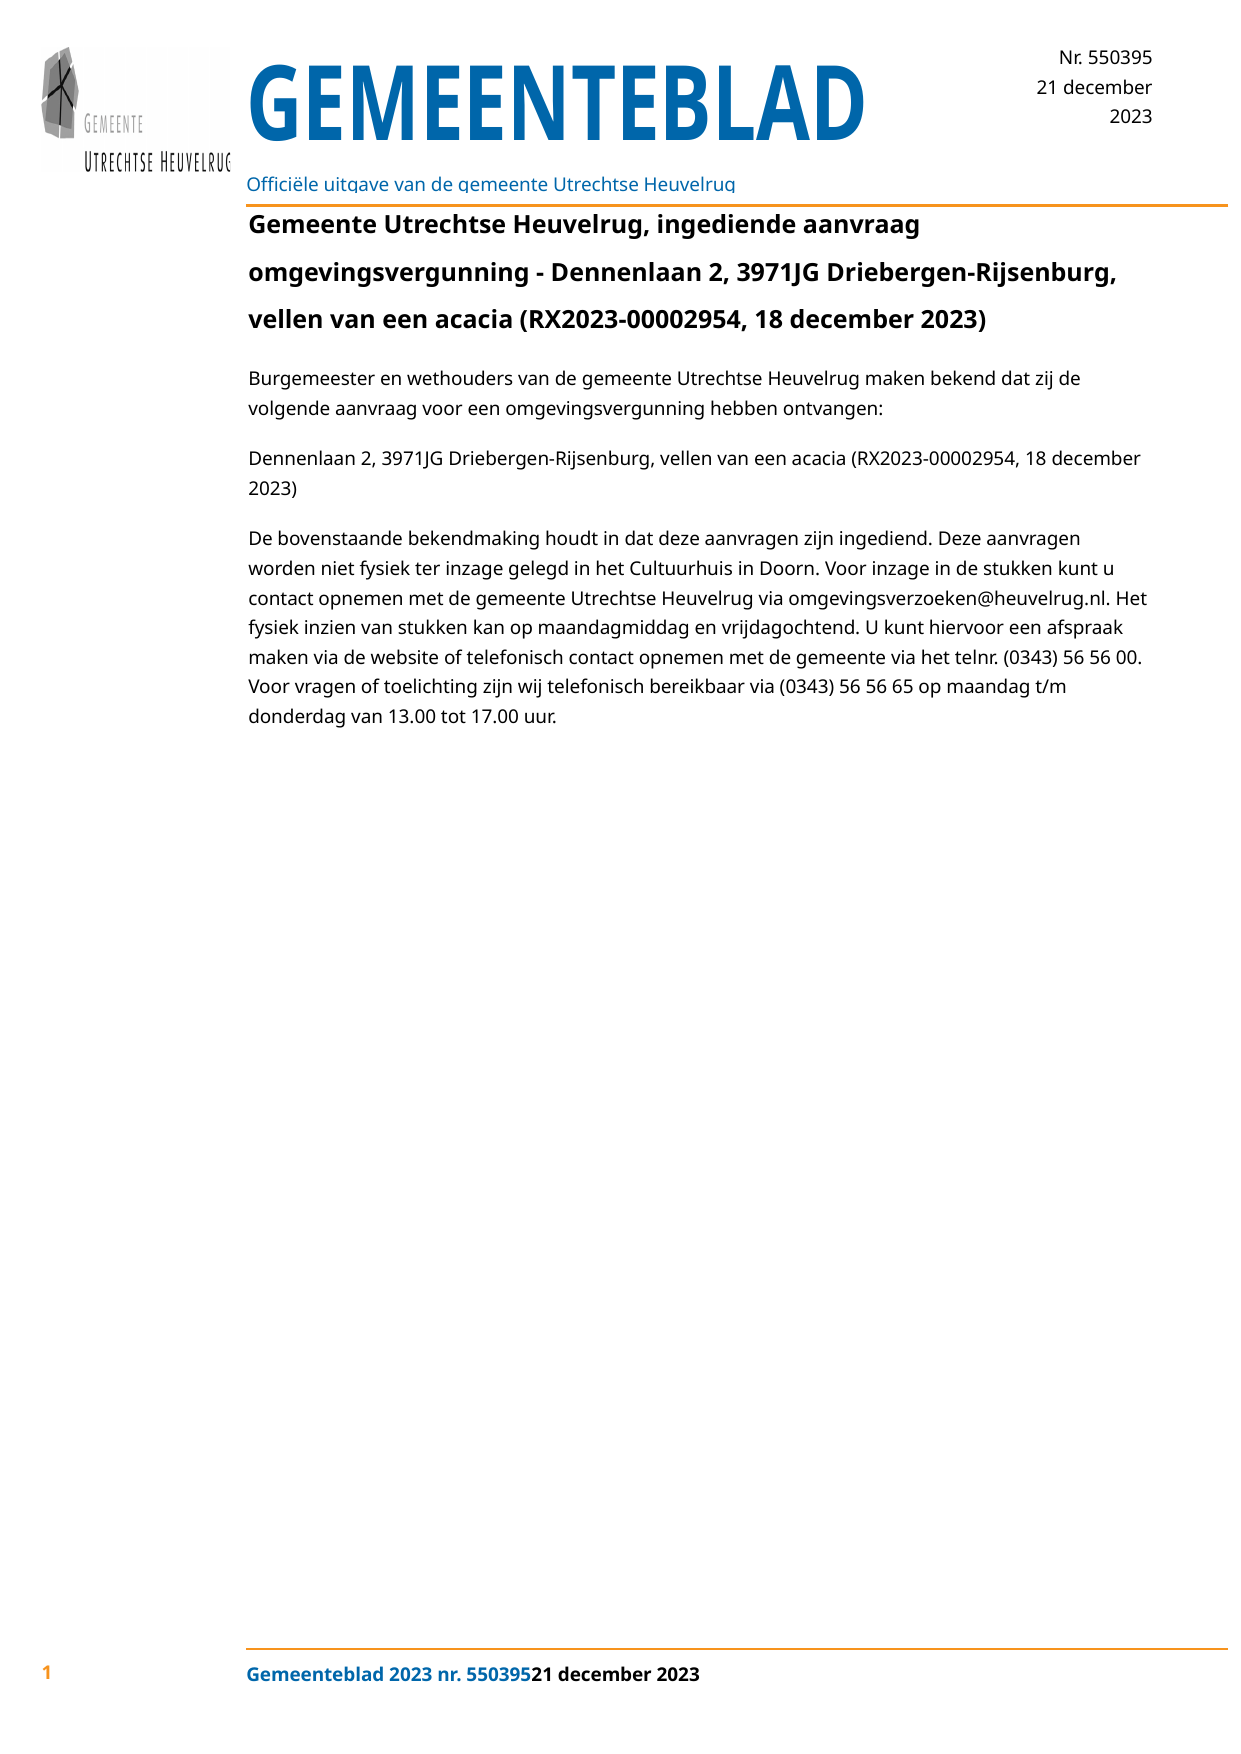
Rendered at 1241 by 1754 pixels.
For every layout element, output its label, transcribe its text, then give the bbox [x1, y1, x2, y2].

text De bovenstaande bekendmaking houdt in dat deze aanvragen zijn ingediend. Deze aanvragen worden niet fysiek ter inzage gelegd in het Cultuurhuis in Doorn. Voor inzage in de stukken kunt u contact opnemen met de gemeente Utrechtse Heuvelrug via omgevingsverzoeken@heuvelrug.nl. Het fysiek inzien van stukken kan op maandagmiddag en vrijdagochtend. U kunt hiervoor een afspraak maken via de website of telefonisch contact opnemen met de gemeente via het telnr. (0343) 56 56 00. Voor vragen of toelichting zijn wij telefonisch bereikbaar via (0343) 56 56 65 op maandag t/m donderdag van 13.00 tot 17.00 uur. [248, 526, 1152, 729]
text Dennenlaan 2, 3971JG Driebergen-Rijsenburg, vellen van een acacia (RX2023-00002954, 18 december 2023) [248, 446, 1152, 501]
text Gemeente Utrechtse Heuvelrug, ingediende aanvraag omgevingsvergunning - Dennenlaan 2, 3971JG Driebergen-Rijsenburg, vellen van een acacia (RX2023-00002954, 18 december 2023) [248, 207, 1152, 336]
picture [41, 47, 231, 172]
text Burgemeester en wethouders van de gemeente Utrechtse Heuvelrug maken bekend dat zij de volgende aanvraag voor een omgevingsvergunning hebben ontvangen: [248, 366, 1152, 421]
